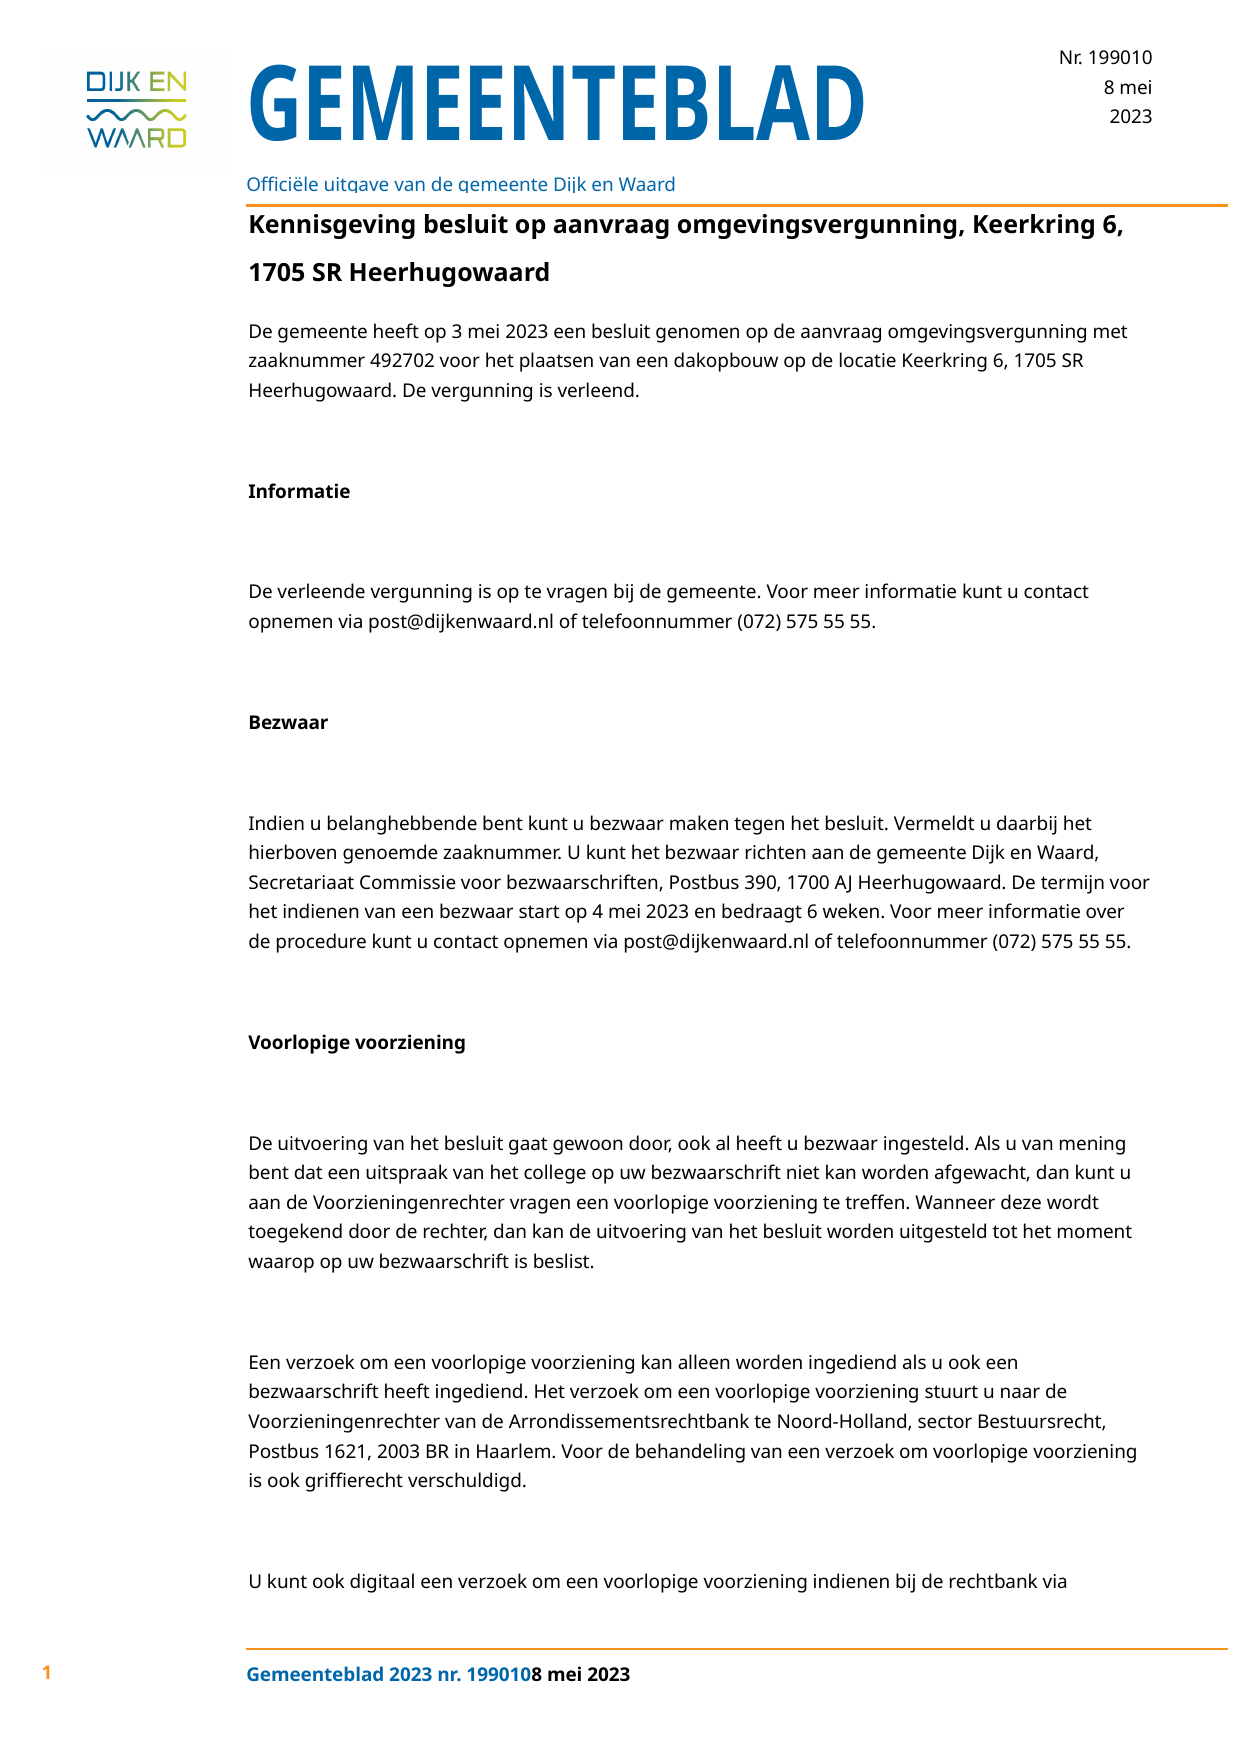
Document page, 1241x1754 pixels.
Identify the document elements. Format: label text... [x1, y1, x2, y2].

text De verleende vergunning is op te vragen bij de gemeente. Voor meer informatie kunt u contact opnemen via post@dijkenwaard.nl of telefoonnummer (072) 575 55 55. [248, 579, 1152, 634]
text Voorlopige voorziening [248, 1029, 1152, 1055]
text Een verzoek om een voorlopige voorziening kan alleen worden ingediend als u ook een bezwaarschrift heeft ingediend. Het verzoek om een voorlopige voorziening stuurt u naar de Voorzieningenrechter van de Arrondissementsrechtbank te Noord-Holland, sector Bestuursrecht, Postbus 1621, 2003 BR in Haarlem. Voor de behandeling van een verzoek om voorlopige voorziening is ook griffierecht verschuldigd. [248, 1349, 1152, 1493]
text Bezwaar [248, 709, 1152, 735]
text De gemeente heeft op 3 mei 2023 een besluit genomen op de aanvraag omgevingsvergunning met zaaknummer 492702 voor het plaatsen van een dakopbouw op de locatie Keerkring 6, 1705 SR Heerhugowaard. De vergunning is verleend. [248, 318, 1152, 403]
picture [41, 47, 231, 172]
text Indien u belanghebbende bent kunt u bezwaar maken tegen het besluit. Vermeldt u daarbij het hierboven genoemde zaaknummer. U kunt het bezwaar richten aan de gemeente Dijk en Waard, Secretariaat Commissie voor bezwaarschriften, Postbus 390, 1700 AJ Heerhugowaard. De termijn voor het indienen van een bezwaar start op 4 mei 2023 en bedraagt 6 weken. Voor meer informatie over de procedure kunt u contact opnemen via post@dijkenwaard.nl of telefoonnummer (072) 575 55 55. [248, 810, 1152, 954]
text De uitvoering van het besluit gaat gewoon door, ook al heeft u bezwaar ingesteld. Als u van mening bent dat een uitspraak van het college op uw bezwaarschrift niet kan worden afgewacht, dan kunt u aan de Voorzieningenrechter vragen een voorlopige voorziening te treffen. Wanneer deze wordt toegekend door de rechter, dan kan de uitvoering van het besluit worden uitgesteld tot het moment waarop op uw bezwaarschrift is beslist. [248, 1130, 1152, 1274]
text Informatie [248, 478, 1152, 504]
text U kunt ook digitaal een verzoek om een voorlopige voorziening indienen bij de rechtbank via [248, 1568, 1152, 1594]
text Kennisgeving besluit op aanvraag omgevingsvergunning, Keerkring 6, 1705 SR Heerhugowaard [248, 207, 1152, 288]
